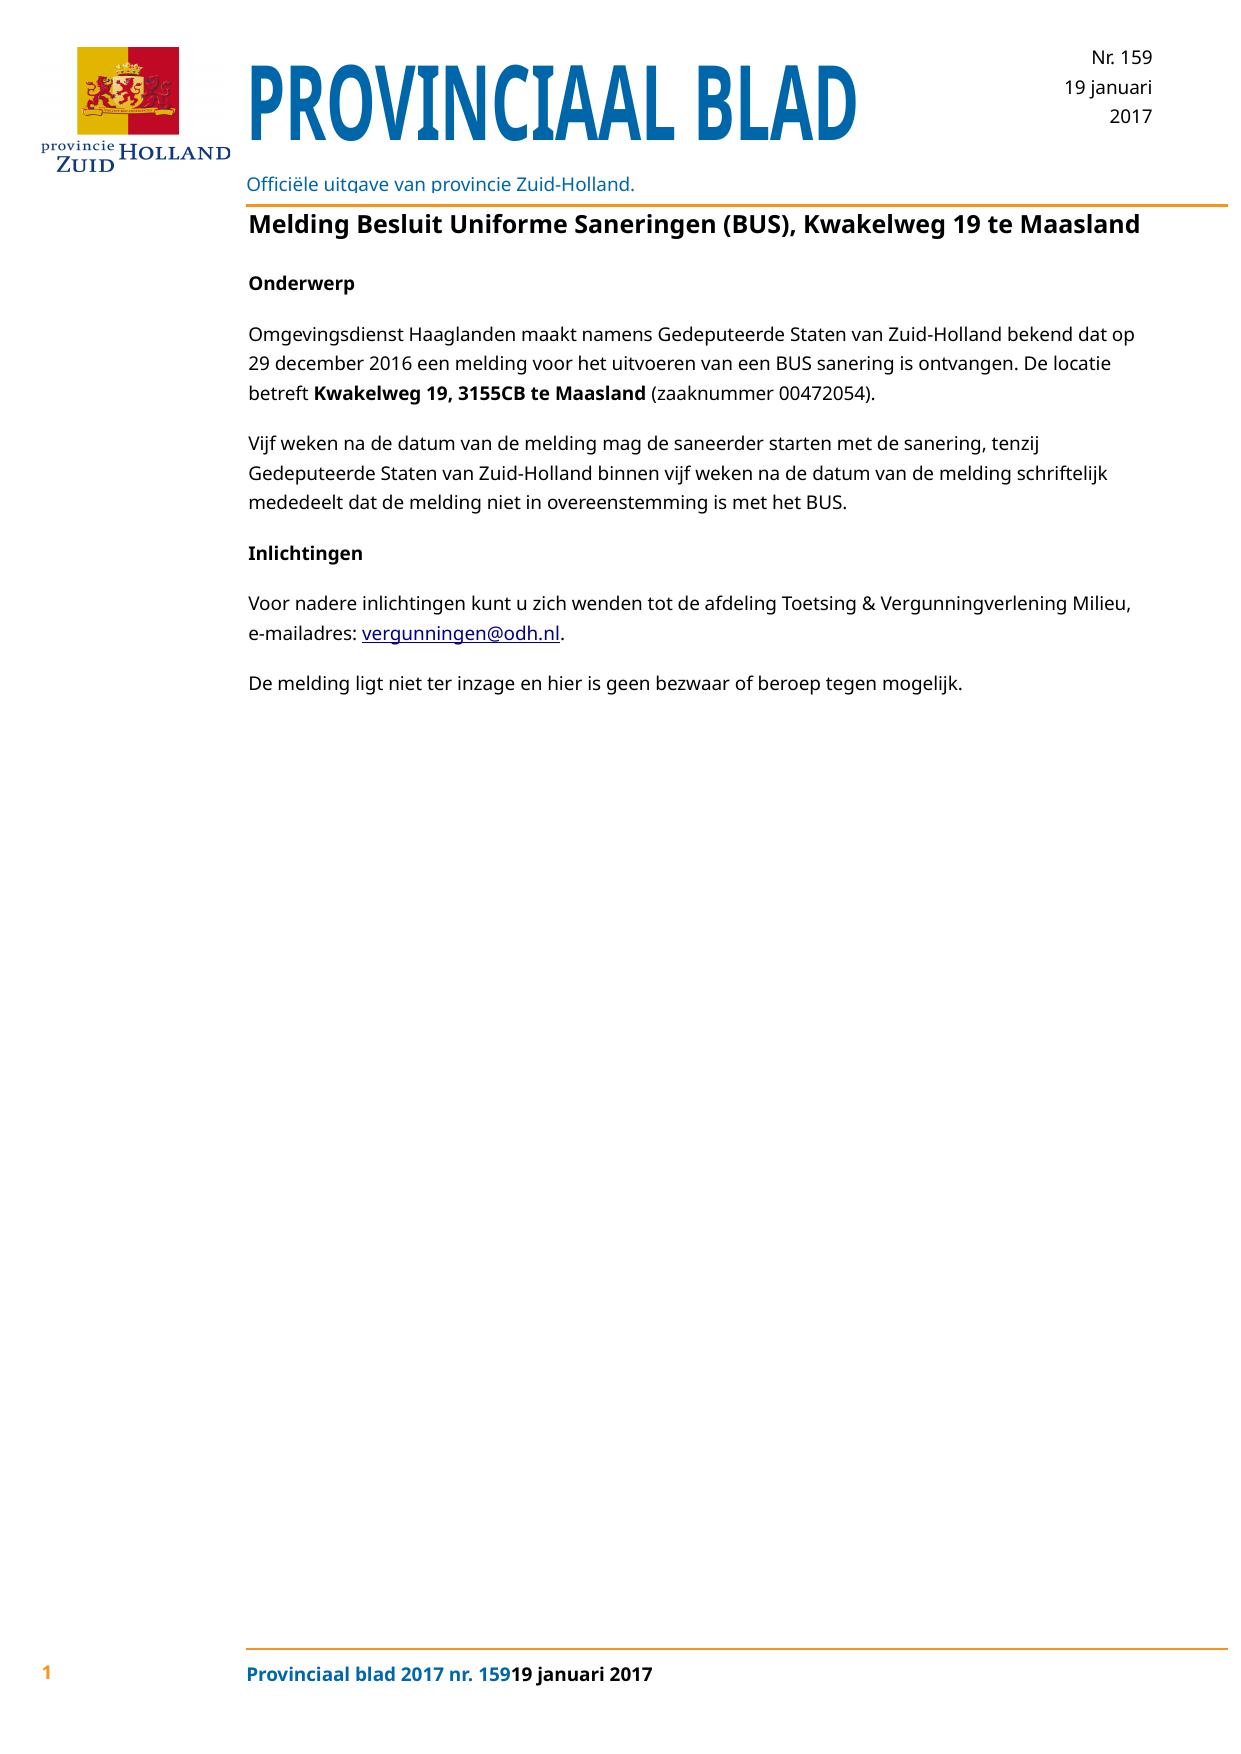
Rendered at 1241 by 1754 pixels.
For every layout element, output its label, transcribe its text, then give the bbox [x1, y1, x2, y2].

text De melding ligt niet ter inzage en hier is geen bezwaar of beroep tegen mogelijk. [248, 670, 1152, 696]
text Melding Besluit Uniforme Saneringen (BUS), Kwakelweg 19 te Maasland [248, 207, 1152, 241]
text Omgevingsdienst Haaglanden maakt namens Gedeputeerde Staten van Zuid-Holland bekend dat op 29 december 2016 een melding voor het uitvoeren van een BUS sanering is ontvangen. De locatie betreft Kwakelweg 19, 3155CB te Maasland (zaaknummer 00472054). [248, 321, 1152, 406]
text Vijf weken na de datum van de melding mag de saneerder starten met de sanering, tenzij Gedeputeerde Staten van Zuid-Holland binnen vijf weken na de datum van de melding schriftelijk mededeelt dat de melding niet in overeenstemming is met het BUS. [248, 430, 1152, 515]
text Inlichtingen [248, 540, 1152, 566]
text Onderwerp [248, 270, 1152, 296]
text Voor nadere inlichtingen kunt u zich wenden tot de afdeling Toetsing & Vergunningverlening Milieu, e-mailadres: vergunningen@odh.nl. [248, 590, 1152, 646]
picture [41, 47, 231, 172]
